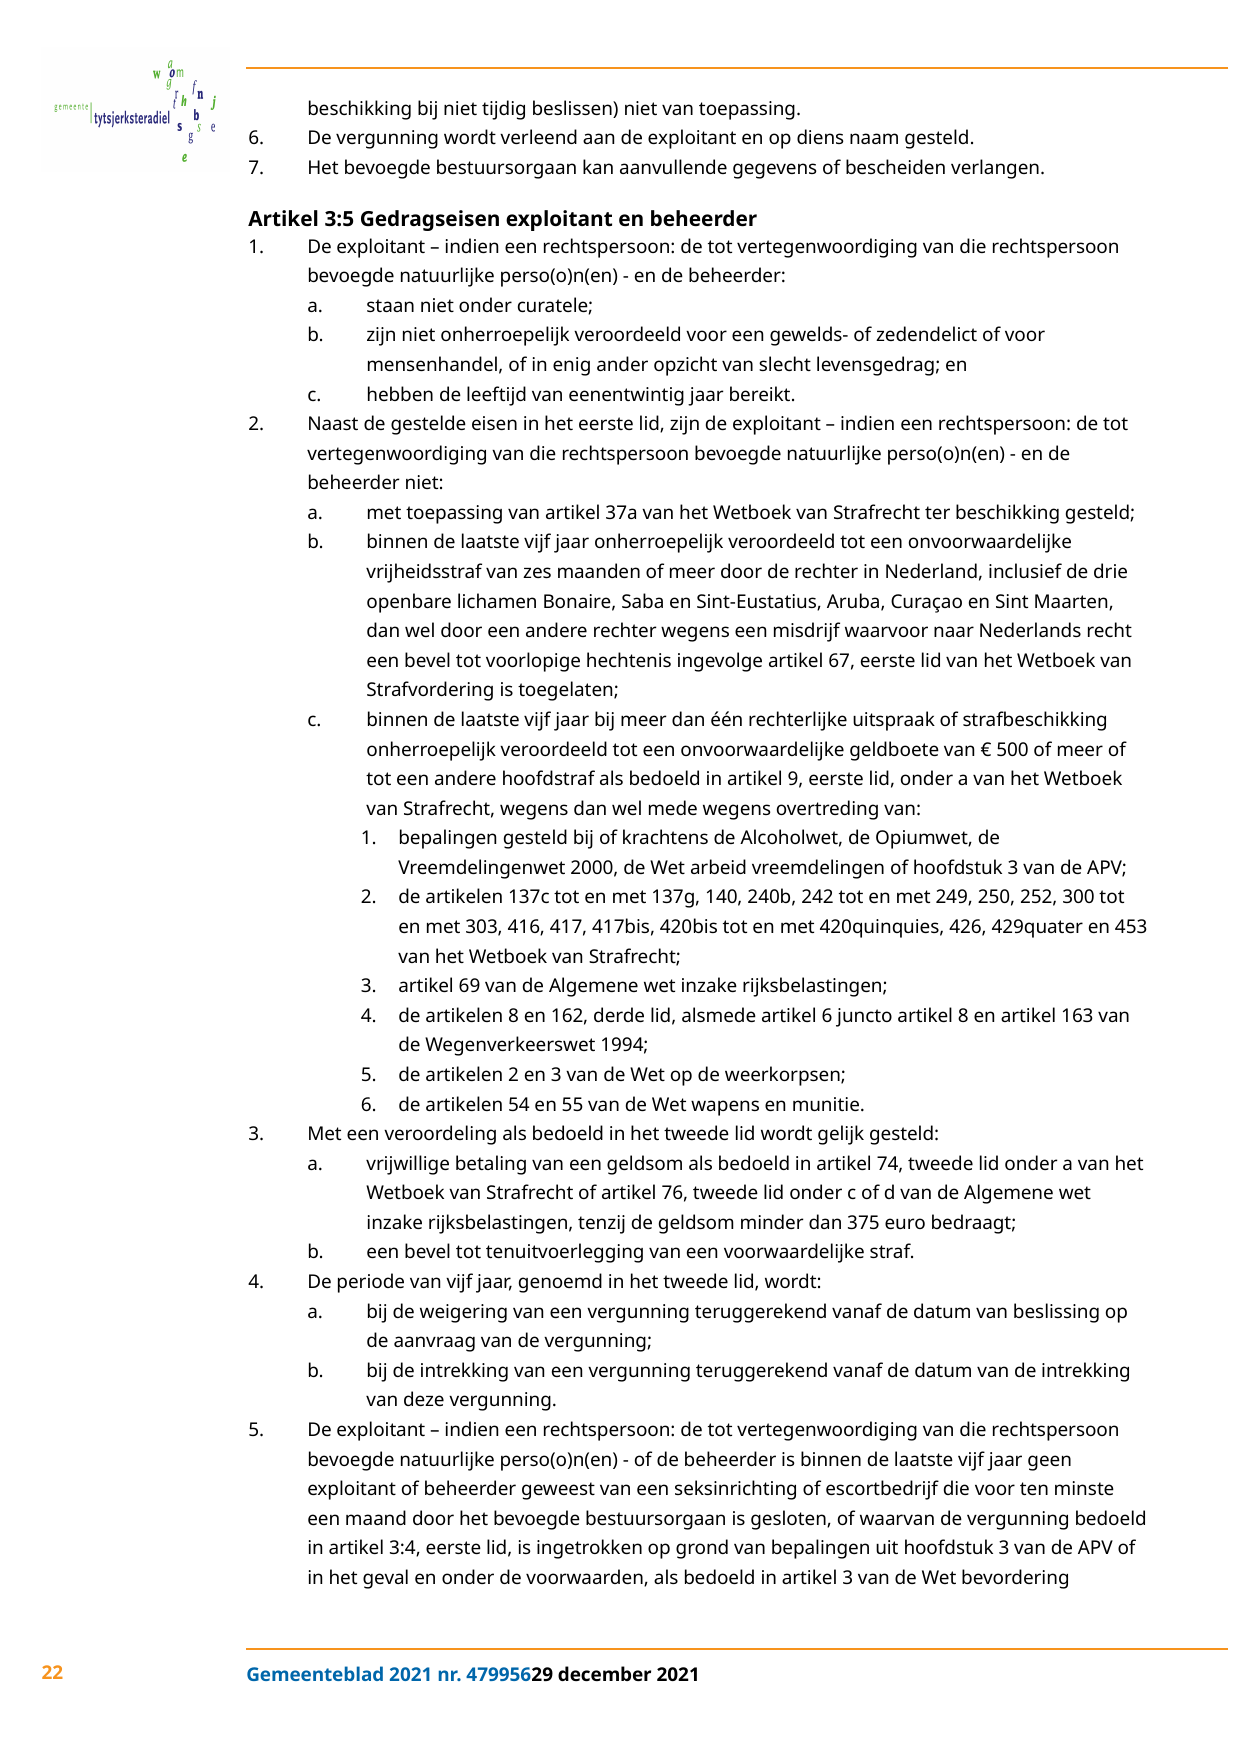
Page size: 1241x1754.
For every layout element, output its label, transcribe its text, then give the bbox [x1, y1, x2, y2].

list bij de weigering van een vergunning teruggerekend vanaf de datum van beslissing op de aanvraag van de vergunning; [307, 1298, 1152, 1353]
list zijn niet onherroepelijk veroordeeld voor een gewelds- of zedendelict of voor mensenhandel, of in enig ander opzicht van slecht levensgedrag; en [307, 322, 1152, 377]
list met toepassing van artikel 37a van het Wetboek van Strafrecht ter beschikking gesteld; [307, 499, 1152, 525]
list bepalingen gesteld bij of krachtens de Alcoholwet, de Opiumwet, de Vreemdelingenwet 2000, de Wet arbeid vreemdelingen of hoofdstuk 3 van de APV; [361, 824, 1152, 880]
text Artikel 3:5 Gedragseisen exploitant en beheerder [248, 204, 1152, 233]
list artikel 69 van de Algemene wet inzake rijksbelastingen; [361, 972, 1152, 998]
list staan niet onder curatele; [307, 292, 1152, 318]
list De periode van vijf jaar, genoemd in het tweede lid, wordt: [248, 1268, 1152, 1294]
list binnen de laatste vijf jaar onherroepelijk veroordeeld tot een onvoorwaardelijke vrijheidsstraf van zes maanden of meer door de rechter in Nederland, inclusief de drie openbare lichamen Bonaire, Saba en Sint-Eustatius, Aruba, Curaçao en Sint Maarten, dan wel door een andere rechter wegens een misdrijf waarvoor naar Nederlands recht een bevel tot voorlopige hechtenis ingevolge artikel 67, eerste lid van het Wetboek van Strafvordering is toegelaten; [307, 529, 1152, 702]
list Naast de gestelde eisen in het eerste lid, zijn de exploitant – indien een rechtspersoon: de tot vertegenwoordiging van die rechtspersoon bevoegde natuurlijke perso(o)n(en) - en de beheerder niet: [248, 410, 1152, 495]
list beschikking bij niet tijdig beslissen) niet van toepassing. [248, 95, 1152, 121]
list vrijwillige betaling van een geldsom als bedoeld in artikel 74, tweede lid onder a van het Wetboek van Strafrecht of artikel 76, tweede lid onder c of d van de Algemene wet inzake rijksbelastingen, tenzij de geldsom minder dan 375 euro bedraagt; [307, 1150, 1152, 1235]
list de artikelen 137c tot en met 137g, 140, 240b, 242 tot en met 249, 250, 252, 300 tot en met 303, 416, 417, 417bis, 420bis tot en met 420quinquies, 426, 429quater en 453 van het Wetboek van Strafrecht; [361, 884, 1152, 968]
list Het bevoegde bestuursorgaan kan aanvullende gegevens of bescheiden verlangen. [248, 154, 1152, 180]
list een bevel tot tenuitvoerlegging van een voorwaardelijke straf. [307, 1239, 1152, 1264]
picture [41, 47, 231, 172]
list De exploitant – indien een rechtspersoon: de tot vertegenwoordiging van die rechtspersoon bevoegde natuurlijke perso(o)n(en) - of de beheerder is binnen de laatste vijf jaar geen exploitant of beheerder geweest van een seksinrichting of escortbedrijf die voor ten minste een maand door het bevoegde bestuursorgaan is gesloten, of waarvan de vergunning bedoeld in artikel 3:4, eerste lid, is ingetrokken op grond van bepalingen uit hoofdstuk 3 van de APV of in het geval en onder de voorwaarden, als bedoeld in artikel 3 van de Wet bevordering [248, 1416, 1152, 1590]
list de artikelen 54 en 55 van de Wet wapens en munitie. [361, 1091, 1152, 1116]
list binnen de laatste vijf jaar bij meer dan één rechterlijke uitspraak of strafbeschikking onherroepelijk veroordeeld tot een onvoorwaardelijke geldboete van € 500 of meer of tot een andere hoofdstraf als bedoeld in artikel 9, eerste lid, onder a van het Wetboek van Strafrecht, wegens dan wel mede wegens overtreding van: [307, 706, 1152, 821]
list De exploitant – indien een rechtspersoon: de tot vertegenwoordiging van die rechtspersoon bevoegde natuurlijke perso(o)n(en) - en de beheerder: [248, 233, 1152, 288]
list De vergunning wordt verleend aan de exploitant en op diens naam gesteld. [248, 124, 1152, 150]
list de artikelen 2 en 3 van de Wet op de weerkorpsen; [361, 1061, 1152, 1087]
list Met een veroordeling als bedoeld in het tweede lid wordt gelijk gesteld: [248, 1120, 1152, 1146]
list de artikelen 8 en 162, derde lid, alsmede artikel 6 juncto artikel 8 en artikel 163 van de Wegenverkeerswet 1994; [361, 1002, 1152, 1057]
list hebben de leeftijd van eenentwintig jaar bereikt. [307, 381, 1152, 406]
list bij de intrekking van een vergunning teruggerekend vanaf de datum van de intrekking van deze vergunning. [307, 1357, 1152, 1412]
